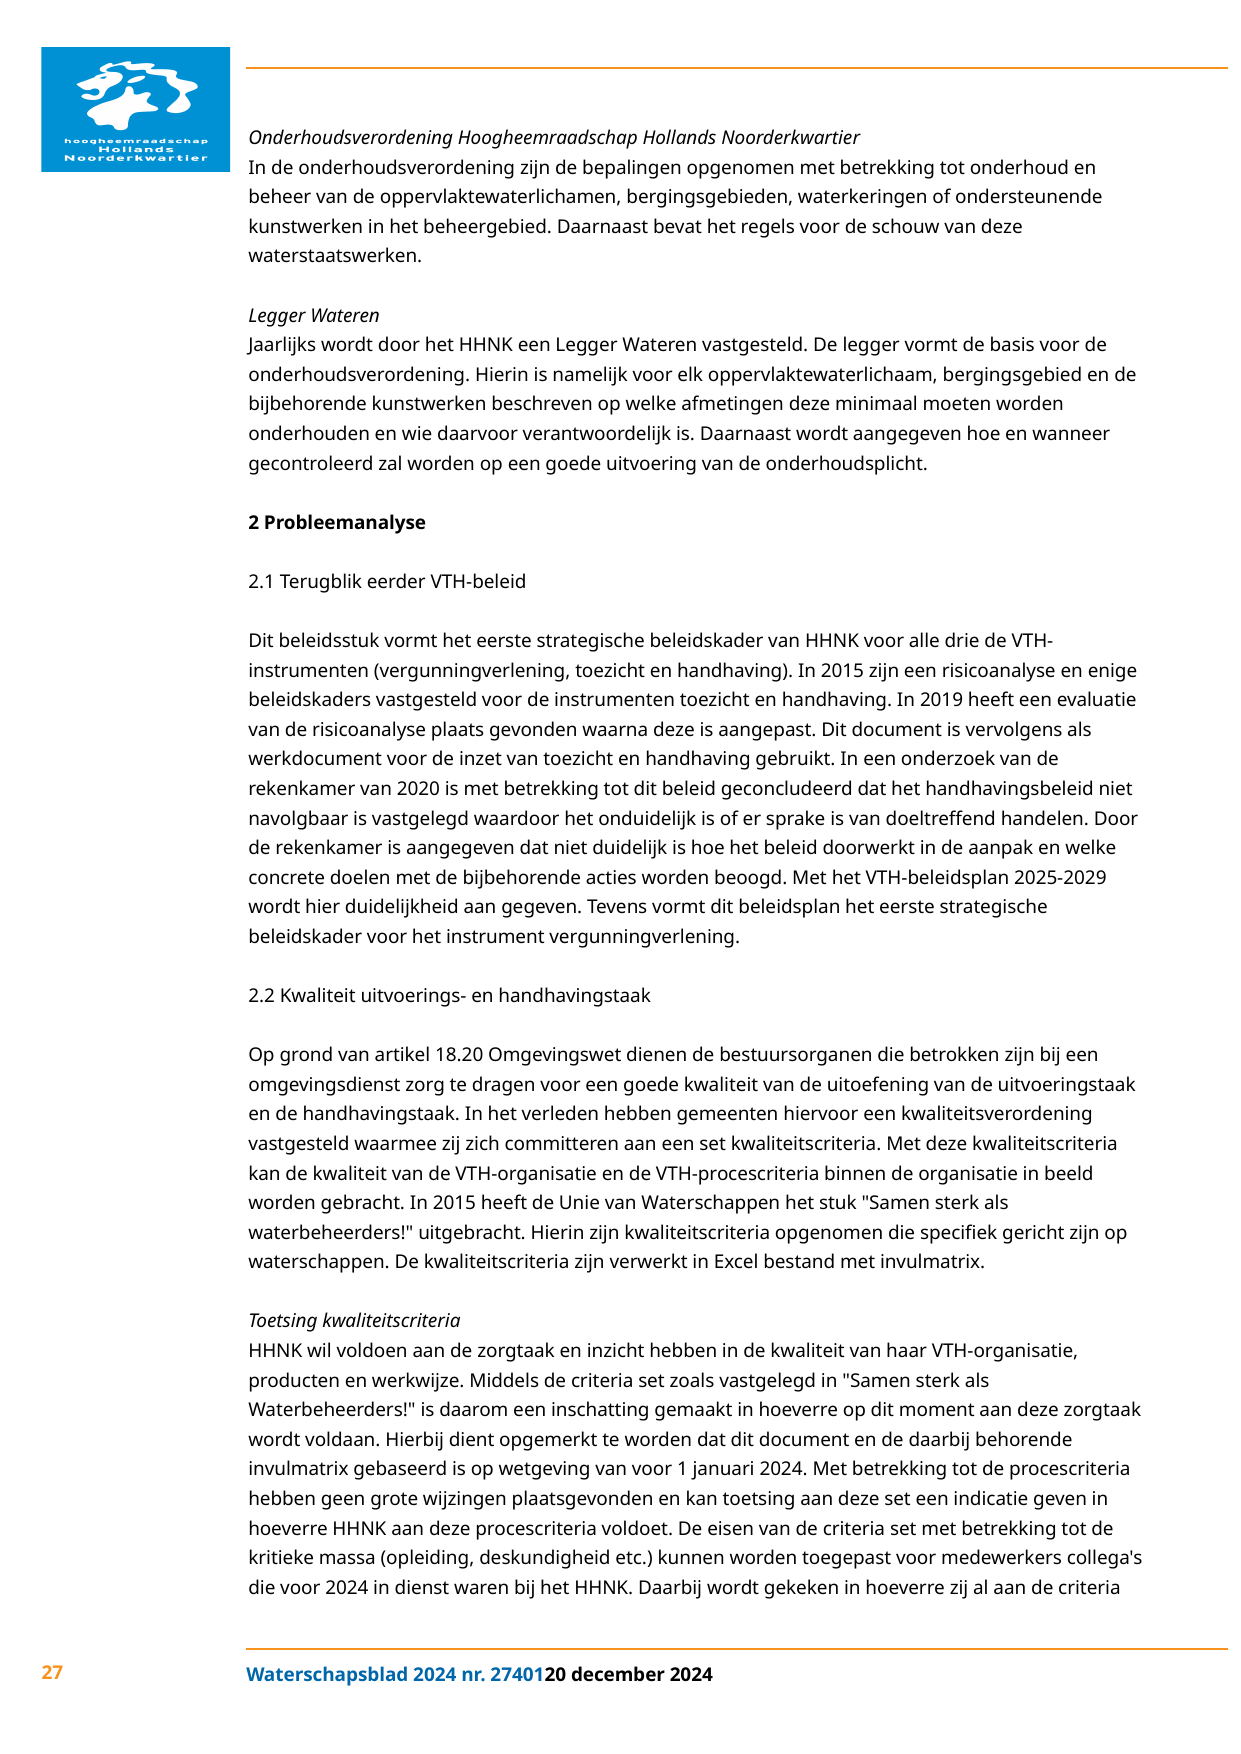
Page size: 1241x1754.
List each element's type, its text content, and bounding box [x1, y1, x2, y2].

text In de onderhoudsverordening zijn de bepalingen opgenomen met betrekking tot onderhoud en beheer van de oppervlaktewaterlichamen, bergingsgebieden, waterkeringen of ondersteunende kunstwerken in het beheergebied. Daarnaast bevat het regels voor de schouw van deze waterstaatswerken. [248, 154, 1152, 268]
picture [78, 64, 122, 99]
text Jaarlijks wordt door het HHNK een Legger Wateren vastgesteld. De legger vormt de basis voor de onderhoudsverordening. Hierin is namelijk voor elk oppervlaktewaterlichaam, bergingsgebied en de bijbehorende kunstwerken beschreven op welke afmetingen deze minimaal moeten worden onderhouden en wie daarvoor verantwoordelijk is. Daarnaast wordt aangegeven hoe en wanneer gecontroleerd zal worden op een goede uitvoering van de onderhoudsplicht. [248, 331, 1152, 476]
picture [88, 87, 157, 130]
text HHNK wil voldoen aan de zorgtaak en inzicht hebben in de kwaliteit van haar VTH-organisatie, producten en werkwijze. Middels de criteria set zoals vastgelegd in "Samen sterk als Waterbeheerders!" is daarom een inschatting gemaakt in hoeverre op dit moment aan deze zorgtaak wordt voldaan. Hierbij dient opgemerkt te worden dat dit document en de daarbij behorende invulmatrix gebaseerd is op wetgeving van voor 1 januari 2024. Met betrekking tot de procescriteria hebben geen grote wijzingen plaatsgevonden en kan toetsing aan deze set een indicatie geven in hoeverre HHNK aan deze procescriteria voldoet. De eisen van de criteria set met betrekking tot de kritieke massa (opleiding, deskundigheid etc.) kunnen worden toegepast voor medewerkers collega's die voor 2024 in dienst waren bij het HHNK. Daarbij wordt gekeken in hoeverre zij al aan de criteria [248, 1337, 1152, 1600]
text Op grond van artikel 18.20 Omgevingswet dienen de bestuursorganen die betrokken zijn bij een omgevingsdienst zorg te dragen voor een goede kwaliteit van de uitoefening van de uitvoeringstaak en de handhavingstaak. In het verleden hebben gemeenten hiervoor een kwaliteitsverordening vastgesteld waarmee zij zich committeren aan een set kwaliteitscriteria. Met deze kwaliteitscriteria kan de kwaliteit van de VTH-organisatie en de VTH-procescriteria binnen de organisatie in beeld worden gebracht. In 2015 heeft de Unie van Waterschappen het stuk "Samen sterk als waterbeheerders!" uitgebracht. Hierin zijn kwaliteitscriteria opgenomen die specifiek gericht zijn op waterschappen. De kwaliteitscriteria zijn verwerkt in Excel bestand met invulmatrix. [248, 1041, 1152, 1274]
text 2.2 Kwaliteit uitvoerings- en handhavingstaak [248, 982, 1152, 1008]
text 2.1 Terugblik eerder VTH-beleid [248, 568, 1152, 594]
picture [118, 62, 197, 112]
text Legger Wateren [248, 302, 1152, 328]
text Dit beleidsstuk vormt het eerste strategische beleidskader van HHNK voor alle drie de VTH- instrumenten (vergunningverlening, toezicht en handhaving). In 2015 zijn een risicoanalyse en enige beleidskaders vastgesteld voor de instrumenten toezicht en handhaving. In 2019 heeft een evaluatie van de risicoanalyse plaats gevonden waarna deze is aangepast. Dit document is vervolgens als werkdocument voor de inzet van toezicht en handhaving gebruikt. In een onderzoek van de rekenkamer van 2020 is met betrekking tot dit beleid geconcludeerd dat het handhavingsbeleid niet navolgbaar is vastgelegd waardoor het onduidelijk is of er sprake is van doeltreffend handelen. Door de rekenkamer is aangegeven dat niet duidelijk is hoe het beleid doorwerkt in de aanpak en welke concrete doelen met de bijbehorende acties worden beoogd. Met het VTH-beleidsplan 2025-2029 wordt hier duidelijkheid aan gegeven. Tevens vormt dit beleidsplan het eerste strategische beleidskader voor het instrument vergunningverlening. [248, 627, 1152, 949]
text Onderhoudsverordening Hoogheemraadschap Hollands Noorderkwartier [248, 124, 1152, 150]
text Toetsing kwaliteitscriteria [248, 1308, 1152, 1333]
picture [129, 76, 144, 82]
text 2 Probleemanalyse [248, 509, 1152, 535]
